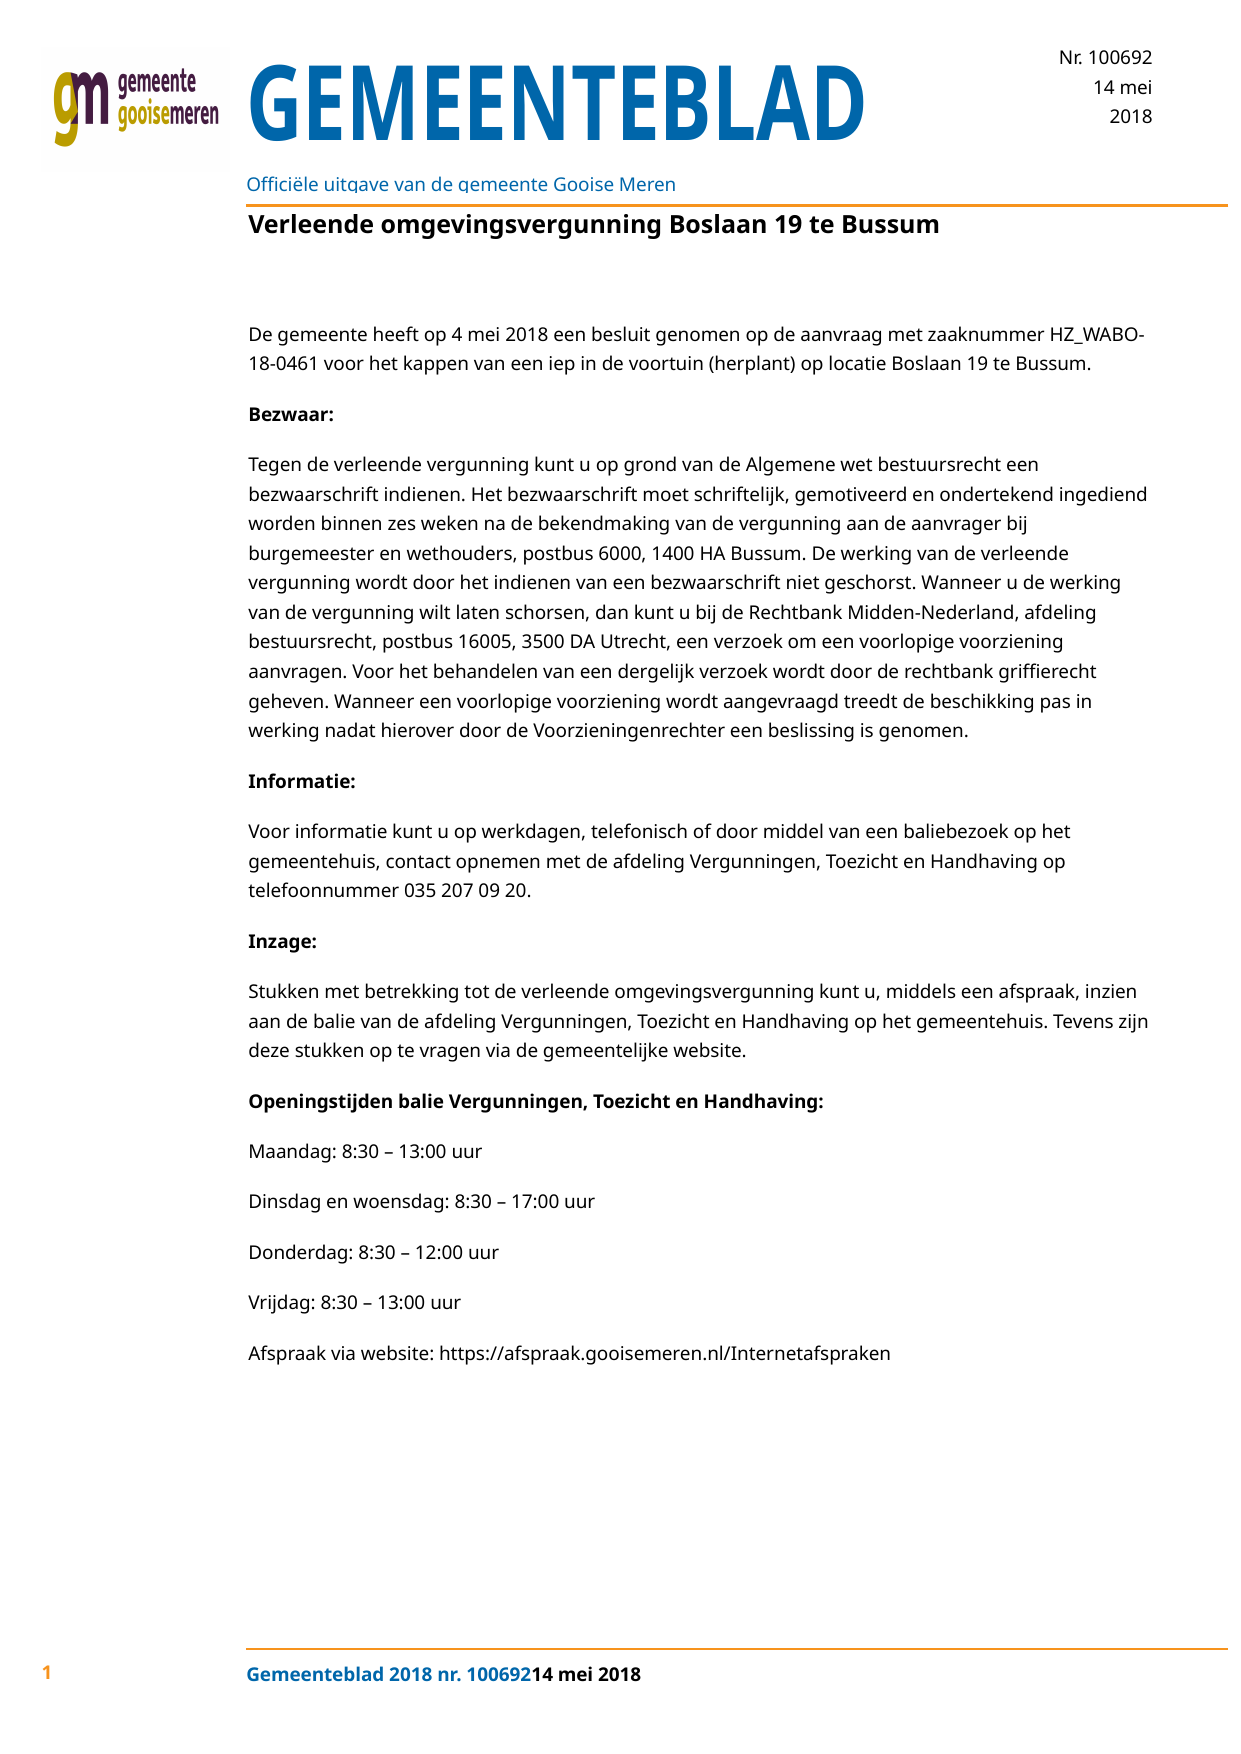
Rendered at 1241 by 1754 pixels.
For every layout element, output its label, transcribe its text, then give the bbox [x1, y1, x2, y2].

text Tegen de verleende vergunning kunt u op grond van de Algemene wet bestuursrecht een bezwaarschrift indienen. Het bezwaarschrift moet schriftelijk, gemotiveerd en ondertekend ingediend worden binnen zes weken na de bekendmaking van de vergunning aan de aanvrager bij burgemeester en wethouders, postbus 6000, 1400 HA Bussum. De werking van de verleende vergunning wordt door het indienen van een bezwaarschrift niet geschorst. Wanneer u de werking van de vergunning wilt laten schorsen, dan kunt u bij de Rechtbank Midden-Nederland, afdeling bestuursrecht, postbus 16005, 3500 DA Utrecht, een verzoek om een voorlopige voorziening aanvragen. Voor het behandelen van een dergelijk verzoek wordt door de rechtbank griffierecht geheven. Wanneer een voorlopige voorziening wordt aangevraagd treedt de beschikking pas in werking nadat hierover door de Voorzieningenrechter een beslissing is genomen. [248, 451, 1152, 743]
text Maandag: 8:30 – 13:00 uur [248, 1138, 1152, 1164]
text Afspraak via website: https://afspraak.gooisemeren.nl/Internetafspraken [248, 1340, 1152, 1366]
text Bezwaar: [248, 401, 1152, 426]
text De gemeente heeft op 4 mei 2018 een besluit genomen op de aanvraag met zaaknummer HZ_WABO-18-0461 voor het kappen van een iep in de voortuin (herplant) op locatie Boslaan 19 te Bussum. [248, 321, 1152, 376]
text Informatie: [248, 768, 1152, 793]
text Openingstijden balie Vergunningen, Toezicht en Handhaving: [248, 1088, 1152, 1113]
picture [41, 47, 231, 172]
text Dinsdag en woensdag: 8:30 – 17:00 uur [248, 1189, 1152, 1214]
text Voor informatie kunt u op werkdagen, telefonisch of door middel van een baliebezoek op het gemeentehuis, contact opnemen met de afdeling Vergunningen, Toezicht en Handhaving op telefoonnummer 035 207 09 20. [248, 818, 1152, 903]
text Stukken met betrekking tot de verleende omgevingsvergunning kunt u, middels een afspraak, inzien aan de balie van de afdeling Vergunningen, Toezicht en Handhaving op het gemeentehuis. Tevens zijn deze stukken op te vragen via de gemeentelijke website. [248, 978, 1152, 1063]
text Vrijdag: 8:30 – 13:00 uur [248, 1289, 1152, 1315]
text Inzage: [248, 928, 1152, 953]
text Verleende omgevingsvergunning Boslaan 19 te Bussum [248, 207, 1152, 241]
text Donderdag: 8:30 – 12:00 uur [248, 1239, 1152, 1265]
